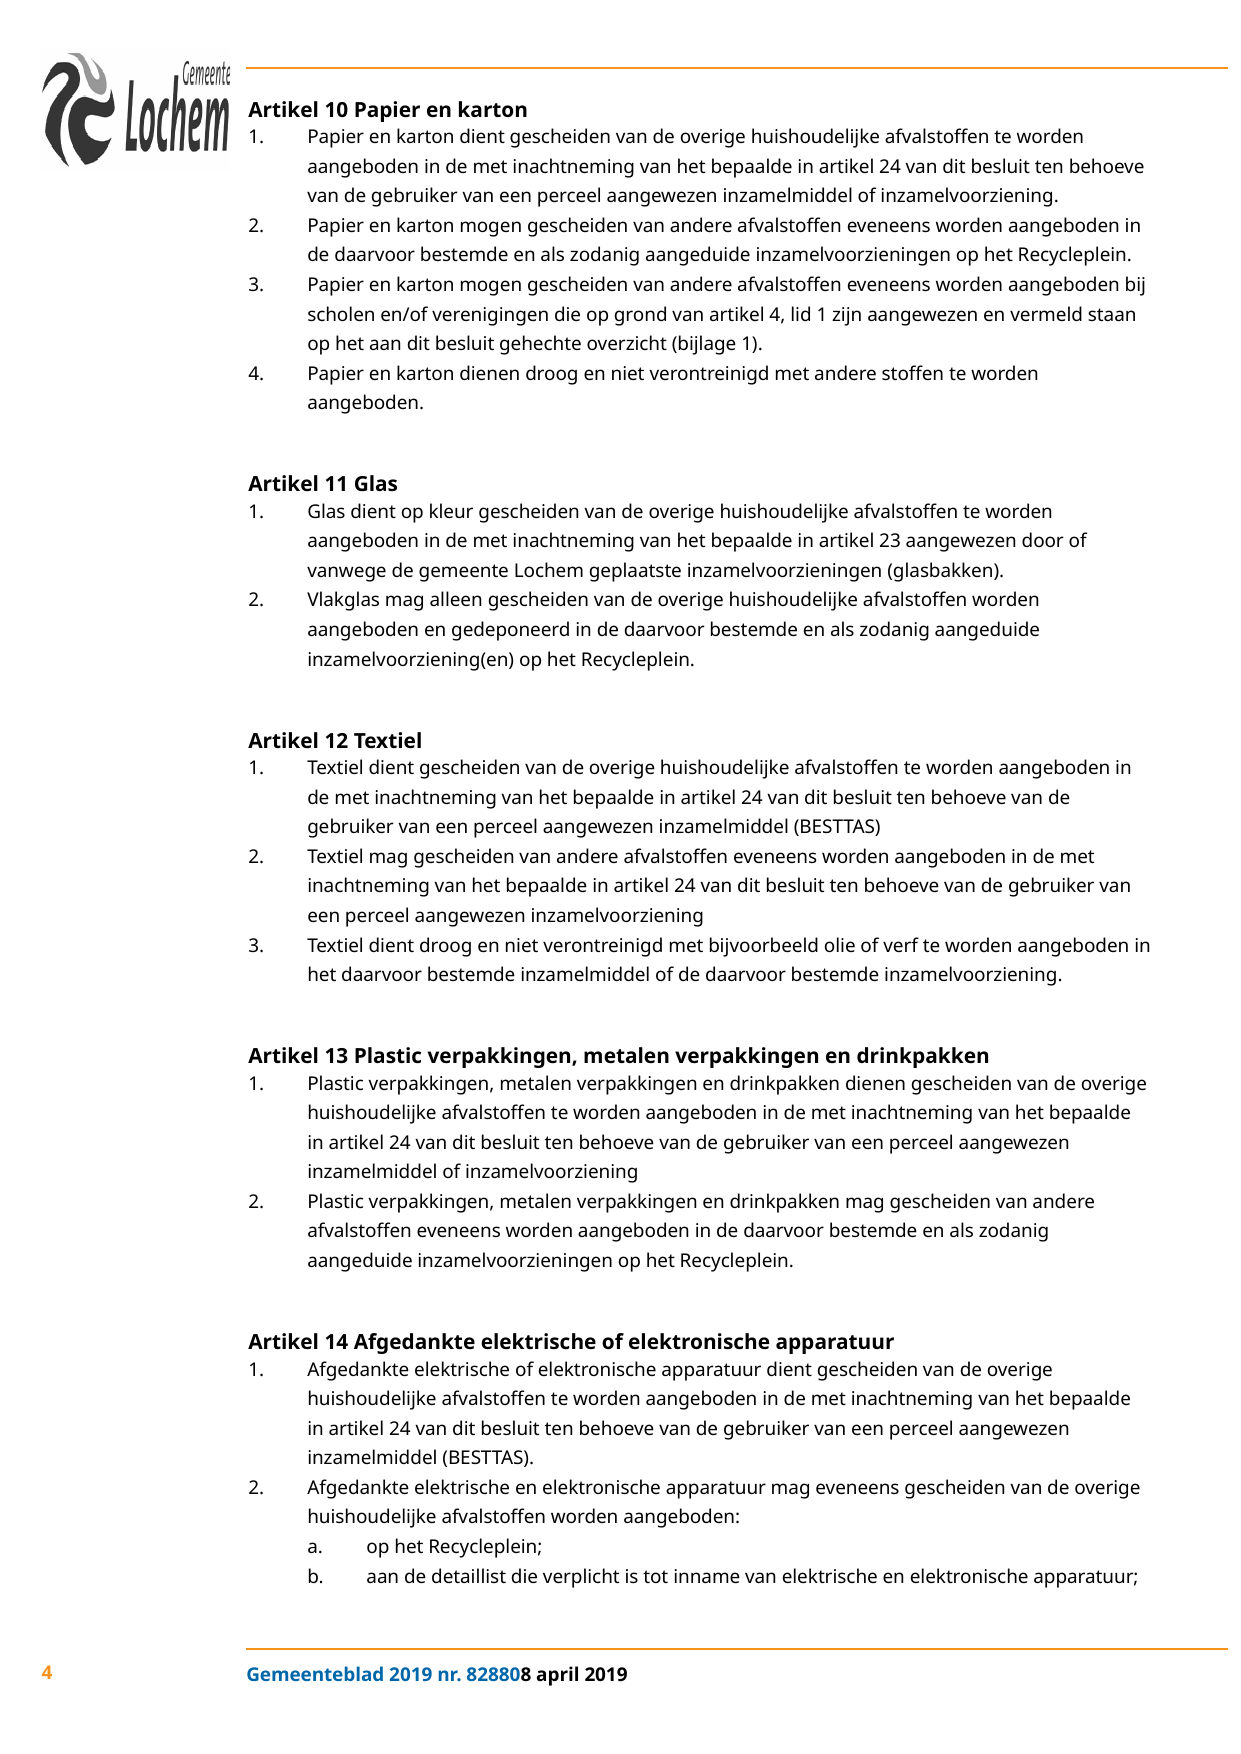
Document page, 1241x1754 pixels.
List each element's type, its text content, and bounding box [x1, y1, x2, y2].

list Papier en karton dienen droog en niet verontreinigd met andere stoffen te worden aangeboden. [248, 360, 1152, 415]
list Papier en karton mogen gescheiden van andere afvalstoffen eveneens worden aangeboden bij scholen en/of verenigingen die op grond van artikel 4, lid 1 zijn aangewezen en vermeld staan op het aan dit besluit gehechte overzicht (bijlage 1). [248, 271, 1152, 356]
picture [41, 47, 231, 172]
list Afgedankte elektrische en elektronische apparatuur mag eveneens gescheiden van de overige huishoudelijke afvalstoffen worden aangeboden: [248, 1474, 1152, 1529]
text Artikel 12 Textiel [248, 726, 1152, 754]
list Plastic verpakkingen, metalen verpakkingen en drinkpakken mag gescheiden van andere afvalstoffen eveneens worden aangeboden in de daarvoor bestemde en als zodanig aangeduide inzamelvoorzieningen op het Recycleplein. [248, 1188, 1152, 1273]
list Papier en karton dient gescheiden van de overige huishoudelijke afvalstoffen te worden aangeboden in de met inachtneming van het bepaalde in artikel 24 van dit besluit ten behoeve van de gebruiker van een perceel aangewezen inzamelmiddel of inzamelvoorziening. [248, 123, 1152, 208]
text Artikel 11 Glas [248, 469, 1152, 498]
list Papier en karton mogen gescheiden van andere afvalstoffen eveneens worden aangeboden in de daarvoor bestemde en als zodanig aangeduide inzamelvoorzieningen op het Recycleplein. [248, 212, 1152, 267]
text Artikel 14 Afgedankte elektrische of elektronische apparatuur [248, 1327, 1152, 1356]
text Artikel 13 Plastic verpakkingen, metalen verpakkingen en drinkpakken [248, 1041, 1152, 1070]
list op het Recycleplein; [307, 1533, 1152, 1559]
list Glas dient op kleur gescheiden van de overige huishoudelijke afvalstoffen te worden aangeboden in de met inachtneming van het bepaalde in artikel 23 aangewezen door of vanwege de gemeente Lochem geplaatste inzamelvoorzieningen (glasbakken). [248, 498, 1152, 583]
list Plastic verpakkingen, metalen verpakkingen en drinkpakken dienen gescheiden van de overige huishoudelijke afvalstoffen te worden aangeboden in de met inachtneming van het bepaalde in artikel 24 van dit besluit ten behoeve van de gebruiker van een perceel aangewezen inzamelmiddel of inzamelvoorziening [248, 1070, 1152, 1184]
text Artikel 10 Papier en karton [248, 95, 1152, 123]
list Textiel mag gescheiden van andere afvalstoffen eveneens worden aangeboden in de met inachtneming van het bepaalde in artikel 24 van dit besluit ten behoeve van de gebruiker van een perceel aangewezen inzamelvoorziening [248, 843, 1152, 928]
list Textiel dient gescheiden van de overige huishoudelijke afvalstoffen te worden aangeboden in de met inachtneming van het bepaalde in artikel 24 van dit besluit ten behoeve van de gebruiker van een perceel aangewezen inzamelmiddel (BESTTAS) [248, 754, 1152, 839]
list Textiel dient droog en niet verontreinigd met bijvoorbeeld olie of verf te worden aangeboden in het daarvoor bestemde inzamelmiddel of de daarvoor bestemde inzamelvoorziening. [248, 932, 1152, 987]
list Vlakglas mag alleen gescheiden van de overige huishoudelijke afvalstoffen worden aangeboden en gedeponeerd in de daarvoor bestemde en als zodanig aangeduide inzamelvoorziening(en) op het Recycleplein. [248, 587, 1152, 672]
list Afgedankte elektrische of elektronische apparatuur dient gescheiden van de overige huishoudelijke afvalstoffen te worden aangeboden in de met inachtneming van het bepaalde in artikel 24 van dit besluit ten behoeve van de gebruiker van een perceel aangewezen inzamelmiddel (BESTTAS). [248, 1356, 1152, 1470]
list aan de detaillist die verplicht is tot inname van elektrische en elektronische apparatuur; [307, 1563, 1152, 1588]
